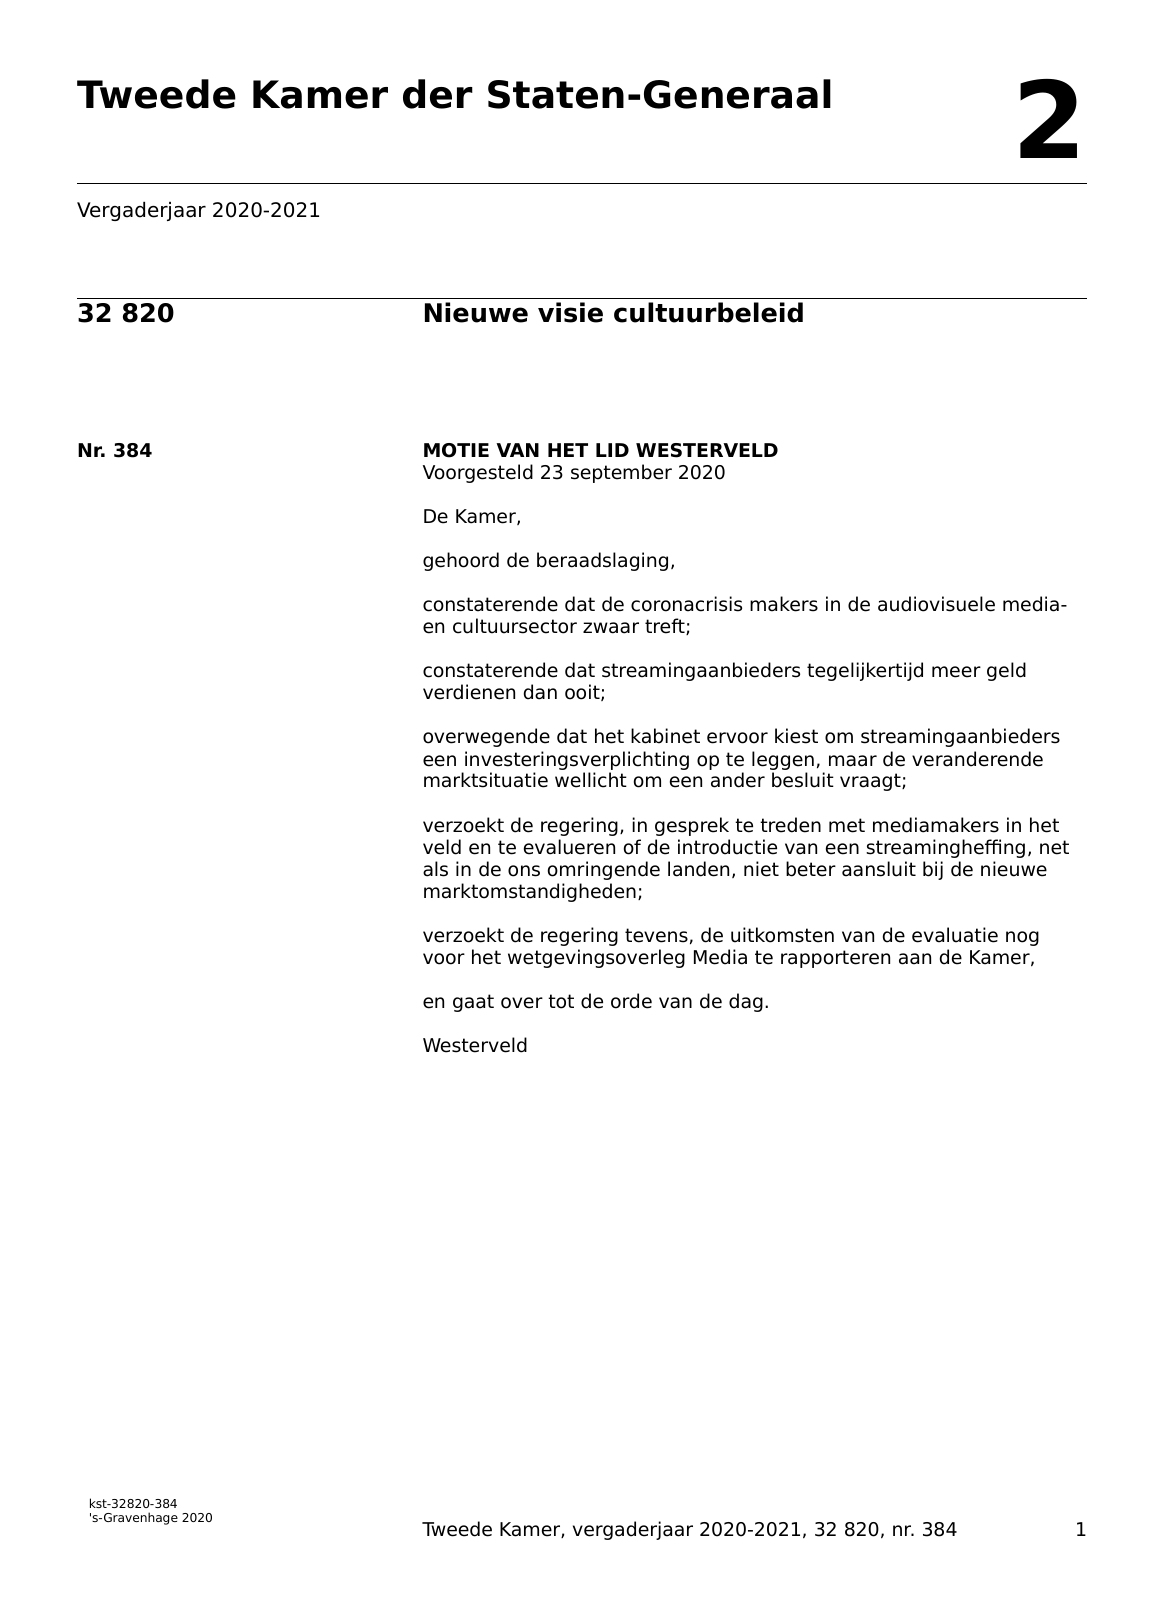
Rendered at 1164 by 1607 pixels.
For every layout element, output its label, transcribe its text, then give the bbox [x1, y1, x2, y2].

text constaterende dat streamingaanbieders tegelijkertijd meer geld verdienen dan ooit; [422, 660, 1087, 704]
text kst-32820-384 [88, 1497, 323, 1511]
table_header 2 [886, 59, 1087, 183]
text en gaat over tot de orde van de dag. [422, 991, 1087, 1013]
text overwegende dat het kabinet ervoor kiest om streamingaanbieders een investeringsverplichting op te leggen, maar de veranderende marktsituatie wellicht om een ander besluit vraagt; [422, 726, 1087, 792]
text verzoekt de regering, in gesprek te treden met mediamakers in het veld en te evalueren of de introductie van een streamingheffing, net als in de ons omringende landen, niet beter aansluit bij de nieuwe marktomstandigheden; [422, 814, 1087, 902]
text De Kamer, [422, 506, 1087, 528]
text 's-Gravenhage 2020 [88, 1511, 323, 1525]
text gehoord de beraadslaging, [422, 550, 1087, 572]
table_cell Vergaderjaar 2020-2021 [77, 184, 1087, 298]
subtitle 32 820 Nieuwe visie cultuurbeleid [77, 299, 1087, 329]
subtitle Nr. 384 MOTIE VAN HET LID WESTERVELD [77, 440, 1087, 462]
text verzoekt de regering tevens, de uitkomsten van de evaluatie nog voor het wetgevingsoverleg Media te rapporteren aan de Kamer, [422, 925, 1087, 969]
text Westerveld [422, 1035, 1087, 1057]
table_header Tweede Kamer der Staten-Generaal [77, 59, 886, 183]
text constaterende dat de coronacrisis makers in de audiovisuele media- en cultuursector zwaar treft; [422, 594, 1087, 638]
text Voorgesteld 23 september 2020 [422, 462, 1087, 484]
